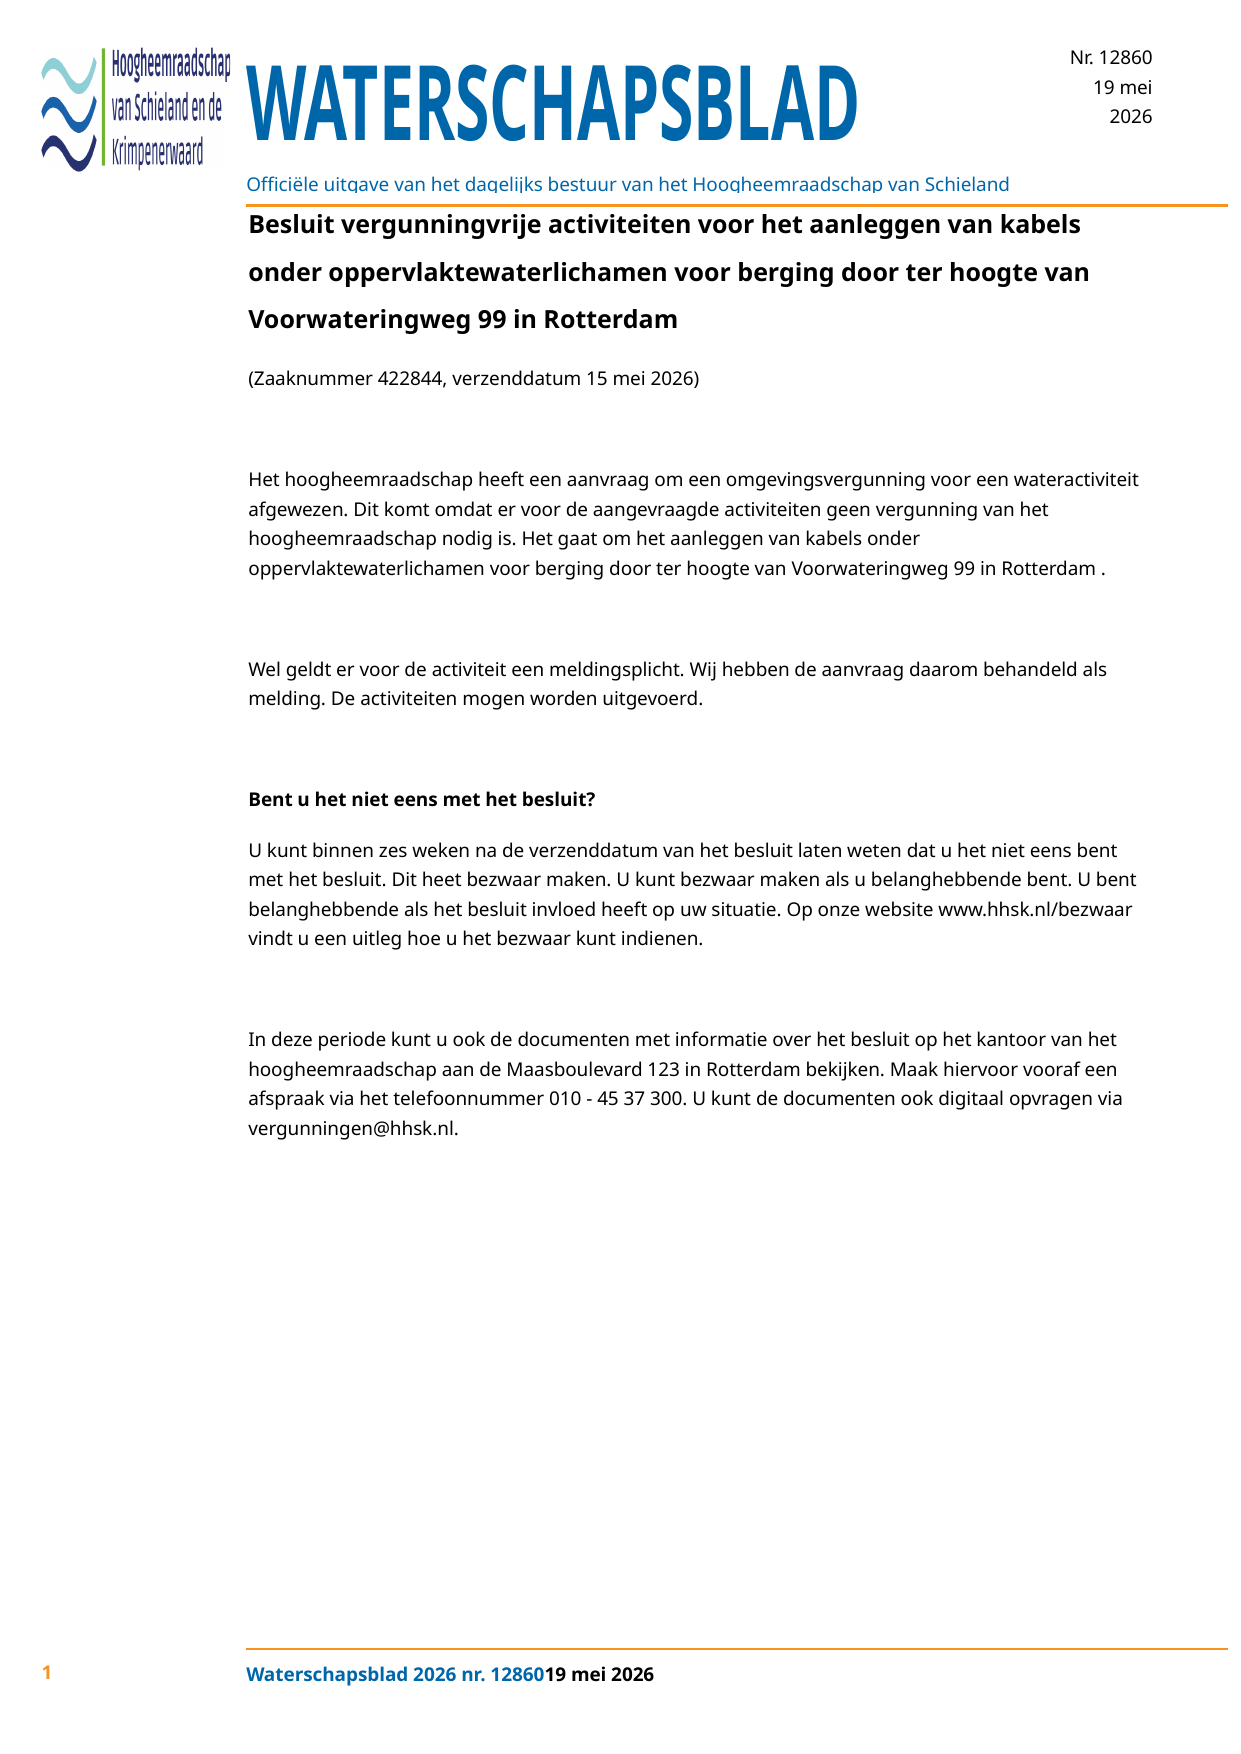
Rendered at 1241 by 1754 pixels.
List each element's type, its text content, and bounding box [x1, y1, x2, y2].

text Besluit vergunningvrije activiteiten voor het aanleggen van kabels onder oppervlaktewaterlichamen voor berging door ter hoogte van Voorwateringweg 99 in Rotterdam [248, 207, 1152, 336]
text (Zaaknummer 422844, verzenddatum 15 mei 2026) [248, 366, 1152, 391]
picture [41, 47, 231, 172]
text U kunt binnen zes weken na de verzenddatum van het besluit laten weten dat u het niet eens bent met het besluit. Dit heet bezwaar maken. U kunt bezwaar maken als u belanghebbende bent. U bent belanghebbende als het besluit invloed heeft op uw situatie. Op onze website www.hhsk.nl/bezwaar vindt u een uitleg hoe u het bezwaar kunt indienen. [248, 837, 1152, 951]
text Bent u het niet eens met het besluit? [248, 786, 1152, 812]
text Wel geldt er voor de activiteit een meldingsplicht. Wij hebben de aanvraag daarom behandeld als melding. De activiteiten mogen worden uitgevoerd. [248, 656, 1152, 711]
text In deze periode kunt u ook de documenten met informatie over het besluit op het kantoor van het hoogheemraadschap aan de Maasboulevard 123 in Rotterdam bekijken. Maak hiervoor vooraf een afspraak via het telefoonnummer 010 - 45 37 300. U kunt de documenten ook digitaal opvragen via vergunningen@hhsk.nl. [248, 1026, 1152, 1141]
text Het hoogheemraadschap heeft een aanvraag om een omgevingsvergunning voor een wateractiviteit afgewezen. Dit komt omdat er voor de aangevraagde activiteiten geen vergunning van het hoogheemraadschap nodig is. Het gaat om het aanleggen van kabels onder oppervlaktewaterlichamen voor berging door ter hoogte van Voorwateringweg 99 in Rotterdam . [248, 466, 1152, 581]
